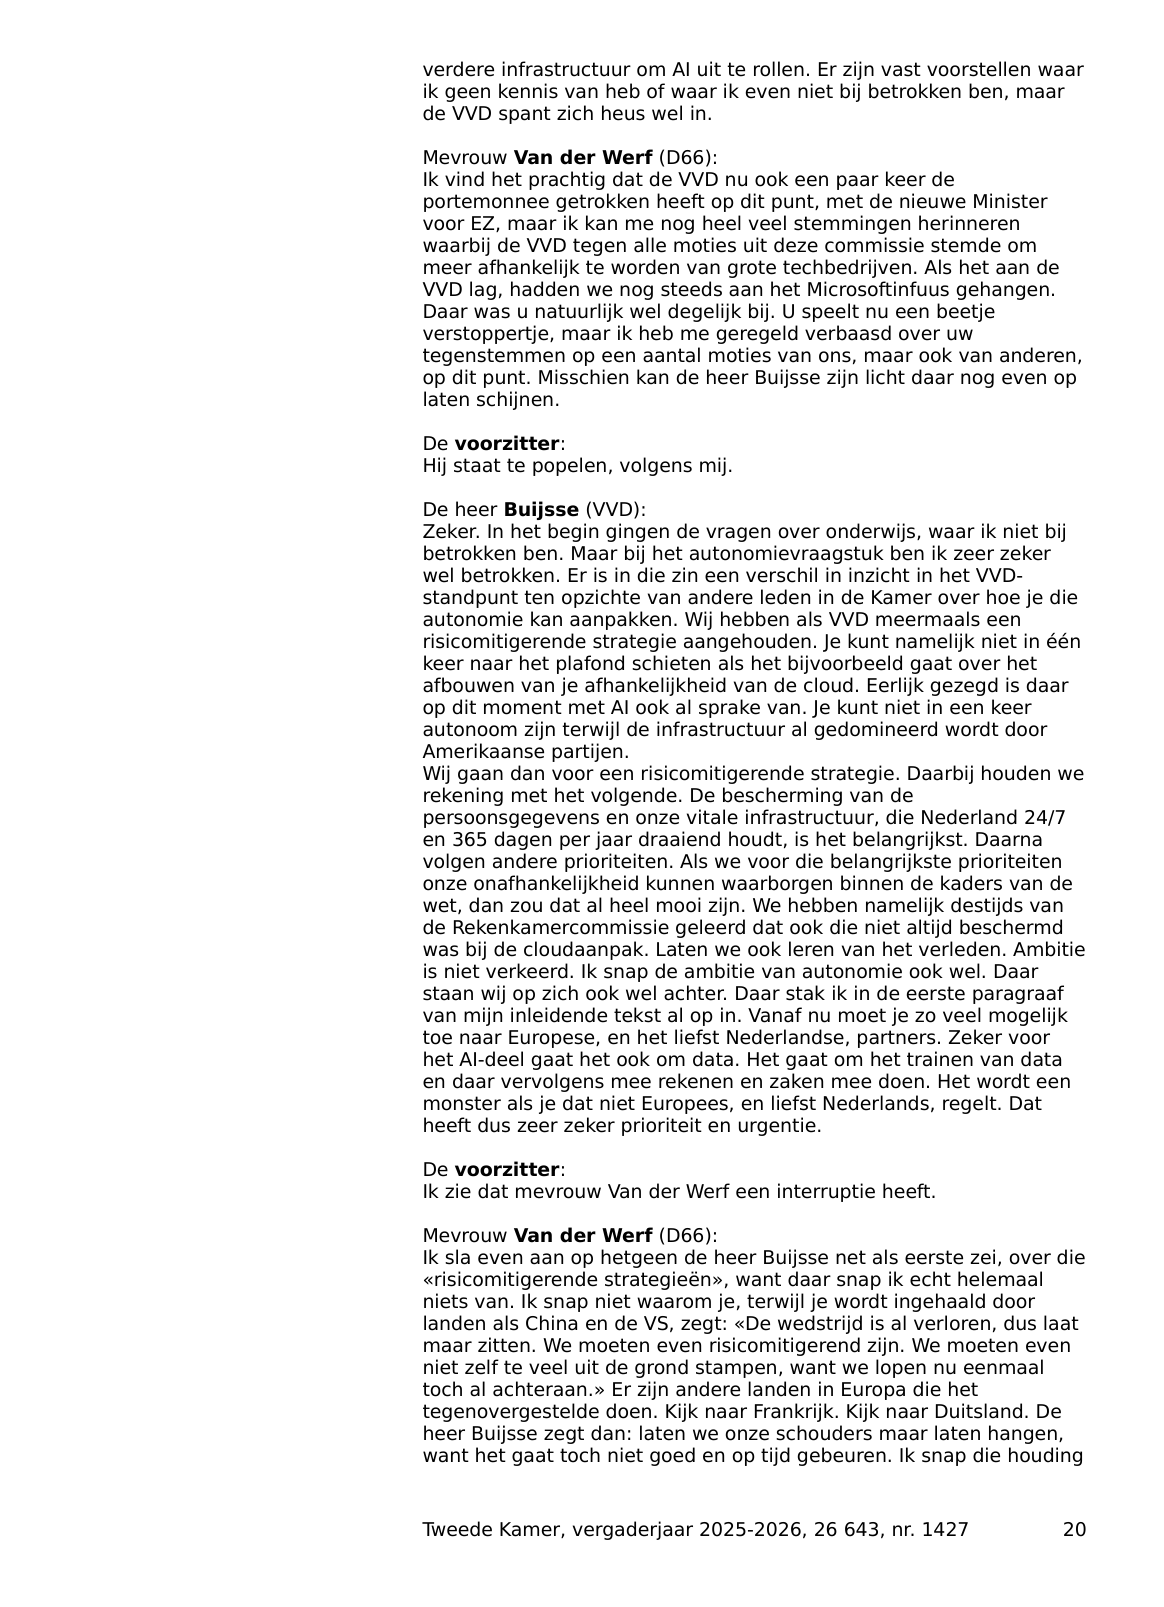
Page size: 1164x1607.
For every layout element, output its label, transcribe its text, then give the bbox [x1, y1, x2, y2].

text De voorzitter: [422, 433, 1087, 455]
text Mevrouw Van der Werf (D66): [422, 1225, 1087, 1247]
text Hij staat te popelen, volgens mij. [422, 455, 1087, 477]
text Ik vind het prachtig dat de VVD nu ook een paar keer de portemonnee getrokken heeft op dit punt, met de nieuwe Minister voor EZ, maar ik kan me nog heel veel stemmingen herinneren waarbij de VVD tegen alle moties uit deze commissie stemde om meer afhankelijk te worden van grote techbedrijven. Als het aan de VVD lag, hadden we nog steeds aan het Microsoftinfuus gehangen. Daar was u natuurlijk wel degelijk bij. U speelt nu een beetje verstoppertje, maar ik heb me geregeld verbaasd over uw tegenstemmen op een aantal moties van ons, maar ook van anderen, op dit punt. Misschien kan de heer Buijsse zijn licht daar nog even op laten schijnen. [422, 169, 1087, 411]
text verdere infrastructuur om AI uit te rollen. Er zijn vast voorstellen waar ik geen kennis van heb of waar ik even niet bij betrokken ben, maar de VVD spant zich heus wel in. [422, 59, 1087, 125]
text De heer Buijsse (VVD): [422, 499, 1087, 521]
text Zeker. In het begin gingen de vragen over onderwijs, waar ik niet bij betrokken ben. Maar bij het autonomievraagstuk ben ik zeer zeker wel betrokken. Er is in die zin een verschil in inzicht in het VVD-standpunt ten opzichte van andere leden in de Kamer over hoe je die autonomie kan aanpakken. Wij hebben als VVD meermaals een risicomitigerende strategie aangehouden. Je kunt namelijk niet in één keer naar het plafond schieten als het bijvoorbeeld gaat over het afbouwen van je afhankelijkheid van de cloud. Eerlijk gezegd is daar op dit moment met AI ook al sprake van. Je kunt niet in een keer autonoom zijn terwijl de infrastructuur al gedomineerd wordt door Amerikaanse partijen. [422, 521, 1087, 763]
text Mevrouw Van der Werf (D66): [422, 147, 1087, 169]
text De voorzitter: [422, 1159, 1087, 1181]
text Wij gaan dan voor een risicomitigerende strategie. Daarbij houden we rekening met het volgende. De bescherming van de persoonsgegevens en onze vitale infrastructuur, die Nederland 24/7 en 365 dagen per jaar draaiend houdt, is het belangrijkst. Daarna volgen andere prioriteiten. Als we voor die belangrijkste prioriteiten onze onafhankelijkheid kunnen waarborgen binnen de kaders van de wet, dan zou dat al heel mooi zijn. We hebben namelijk destijds van de Rekenkamercommissie geleerd dat ook die niet altijd beschermd was bij de cloudaanpak. Laten we ook leren van het verleden. Ambitie is niet verkeerd. Ik snap de ambitie van autonomie ook wel. Daar staan wij op zich ook wel achter. Daar stak ik in de eerste paragraaf van mijn inleidende tekst al op in. Vanaf nu moet je zo veel mogelijk toe naar Europese, en het liefst Nederlandse, partners. Zeker voor het AI-deel gaat het ook om data. Het gaat om het trainen van data en daar vervolgens mee rekenen en zaken mee doen. Het wordt een monster als je dat niet Europees, en liefst Nederlands, regelt. Dat heeft dus zeer zeker prioriteit en urgentie. [422, 763, 1087, 1137]
text Ik sla even aan op hetgeen de heer Buijsse net als eerste zei, over die «risicomitigerende strategieën», want daar snap ik echt helemaal niets van. Ik snap niet waarom je, terwijl je wordt ingehaald door landen als China en de VS, zegt: «De wedstrijd is al verloren, dus laat maar zitten. We moeten even risicomitigerend zijn. We moeten even niet zelf te veel uit de grond stampen, want we lopen nu eenmaal toch al achteraan.» Er zijn andere landen in Europa die het tegenovergestelde doen. Kijk naar Frankrijk. Kijk naar Duitsland. De heer Buijsse zegt dan: laten we onze schouders maar laten hangen, want het gaat toch niet goed en op tijd gebeuren. Ik snap die houding [422, 1247, 1087, 1467]
text Ik zie dat mevrouw Van der Werf een interruptie heeft. [422, 1181, 1087, 1203]
